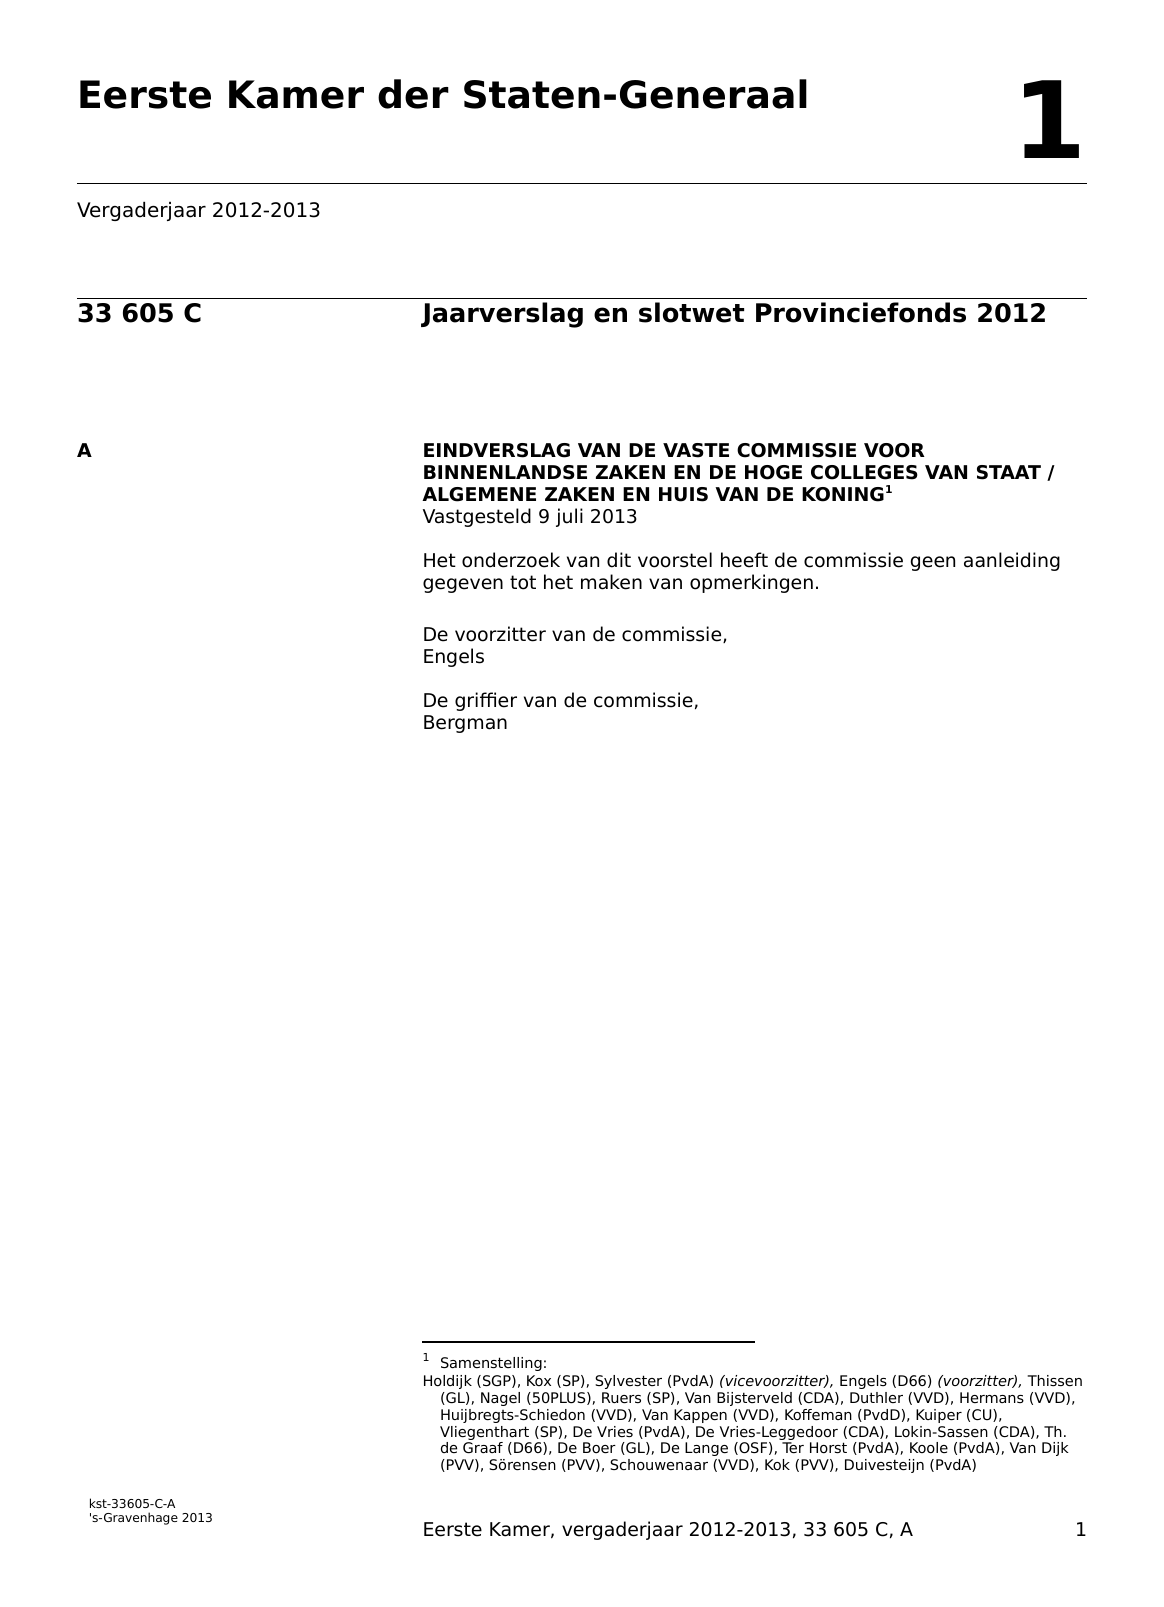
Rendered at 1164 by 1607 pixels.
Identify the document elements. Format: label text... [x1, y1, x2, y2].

text De griffier van de commissie, Bergman [422, 690, 1087, 734]
subtitle 33 605 C Jaarverslag en slotwet Provinciefonds 2012 [77, 299, 1087, 329]
table_header Eerste Kamer der Staten-Generaal [77, 59, 886, 183]
text kst-33605-C-A [88, 1497, 323, 1511]
text Holdijk (SGP), Kox (SP), Sylvester (PvdA) (vicevoorzitter), Engels (D66) (voorzitter), Thissen (GL), Nagel (50PLUS), Ruers (SP), Van Bijsterveld (CDA), Duthler (VVD), Hermans (VVD), Huijbregts-Schiedon (VVD), Van Kappen (VVD), Koffeman (PvdD), Kuiper (CU), Vliegenthart (SP), De Vries (PvdA), De Vries-Leggedoor (CDA), Lokin-Sassen (CDA), Th. de Graaf (D66), De Boer (GL), De Lange (OSF), Ter Horst (PvdA), Koole (PvdA), Van Dijk (PVV), Sörensen (PVV), Schouwenaar (VVD), Kok (PVV), Duivesteijn (PvdA) [422, 1373, 1087, 1474]
subtitle A EINDVERSLAG VAN DE VASTE COMMISSIE VOOR BINNENLANDSE ZAKEN EN DE HOGE COLLEGES VAN STAAT / ALGEMENE ZAKEN EN HUIS VAN DE KONING [77, 440, 1087, 506]
text 's-Gravenhage 2013 [88, 1511, 323, 1525]
table_header 1 [886, 59, 1087, 183]
text De voorzitter van de commissie, Engels [422, 624, 1087, 668]
text Samenstelling: [422, 1351, 1087, 1373]
text Het onderzoek van dit voorstel heeft de commissie geen aanleiding gegeven tot het maken van opmerkingen. [422, 550, 1087, 594]
table_cell Vergaderjaar 2012-2013 [77, 184, 1087, 298]
text Vastgesteld 9 juli 2013 [422, 506, 1087, 528]
